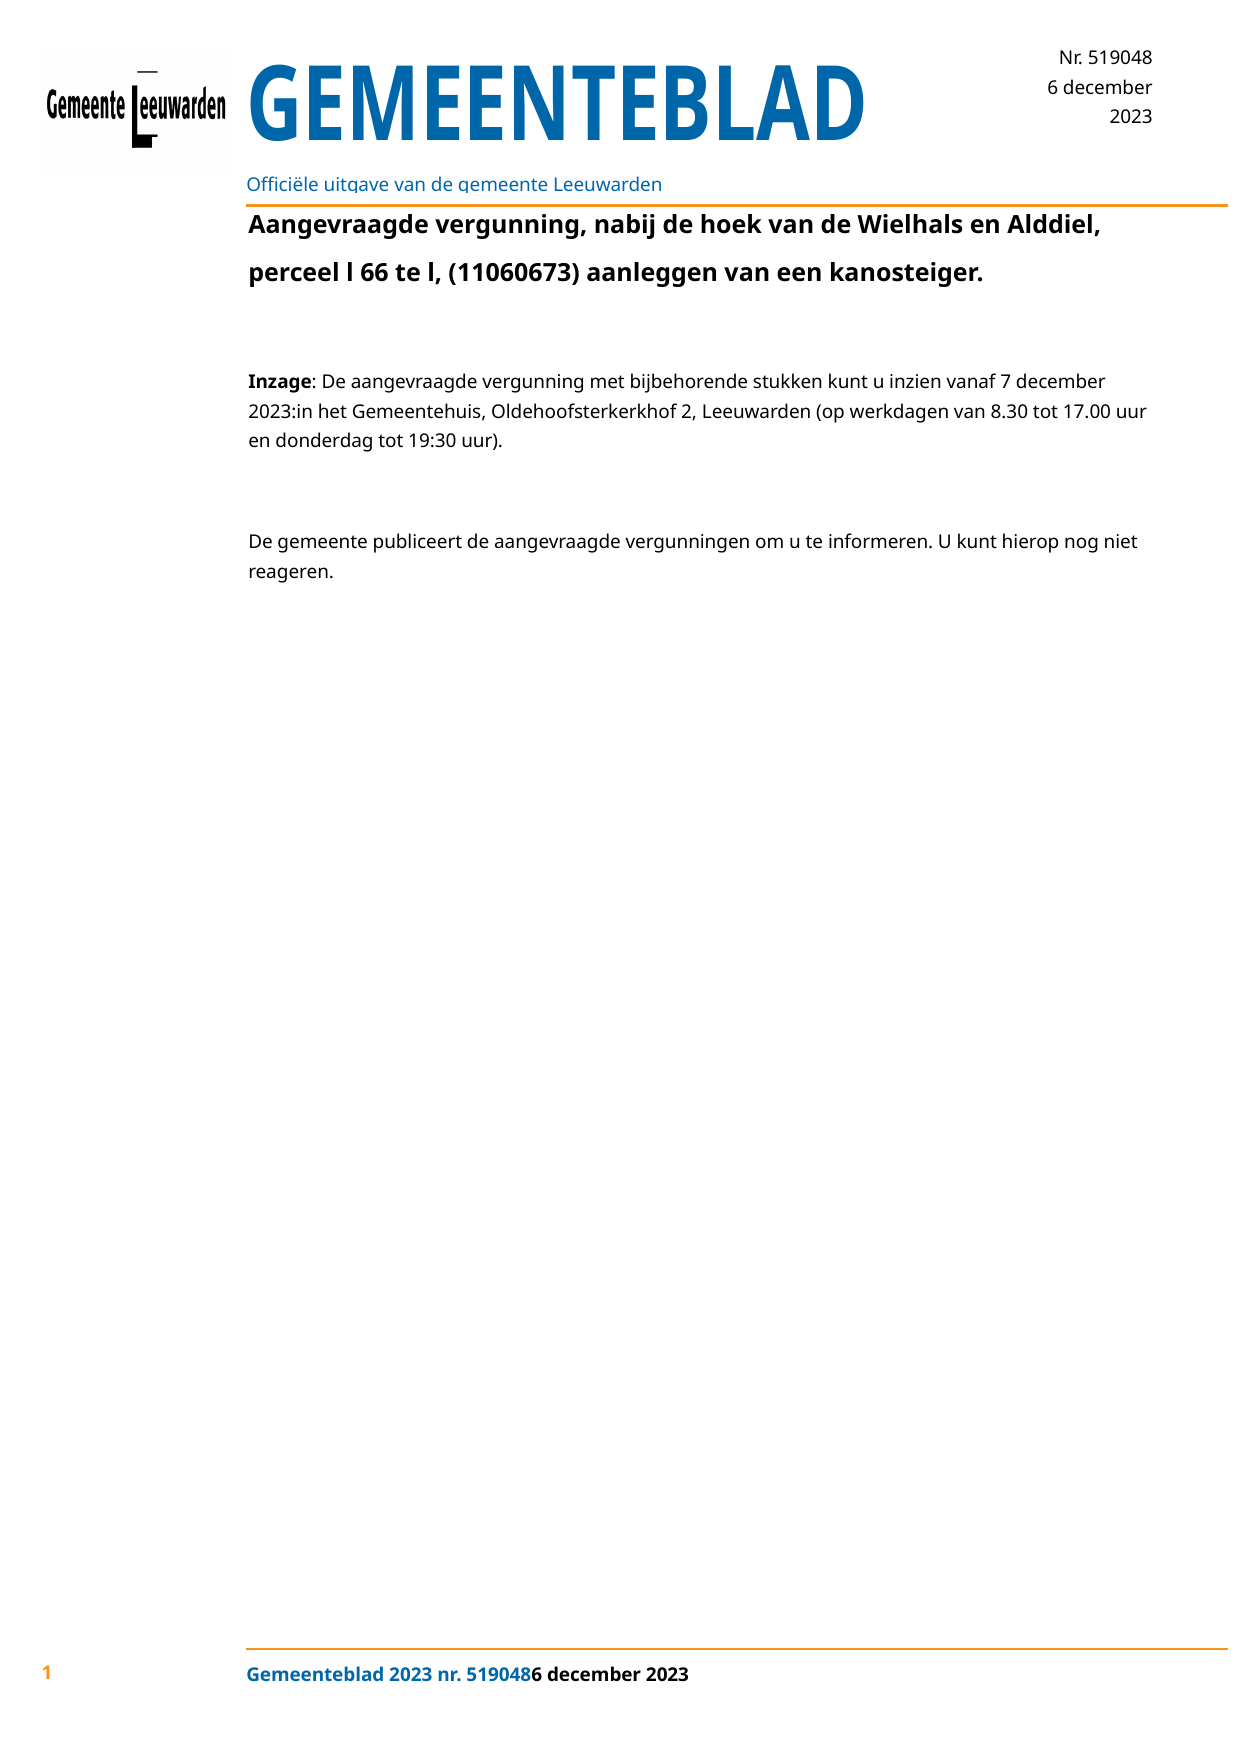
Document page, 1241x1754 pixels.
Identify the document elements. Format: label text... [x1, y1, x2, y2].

text Inzage: De aangevraagde vergunning met bijbehorende stukken kunt u inzien vanaf 7 december 2023:in het Gemeentehuis, Oldehoofsterkerkhof 2, Leeuwarden (op werkdagen van 8.30 tot 17.00 uur en donderdag tot 19:30 uur). [248, 368, 1152, 453]
picture [41, 47, 231, 172]
text Aangevraagde vergunning, nabij de hoek van de Wielhals en Alddiel, perceel l 66 te l, (11060673) aanleggen van een kanosteiger. [248, 207, 1152, 288]
text De gemeente publiceert de aangevraagde vergunningen om u te informeren. U kunt hierop nog niet reageren. [248, 528, 1152, 584]
